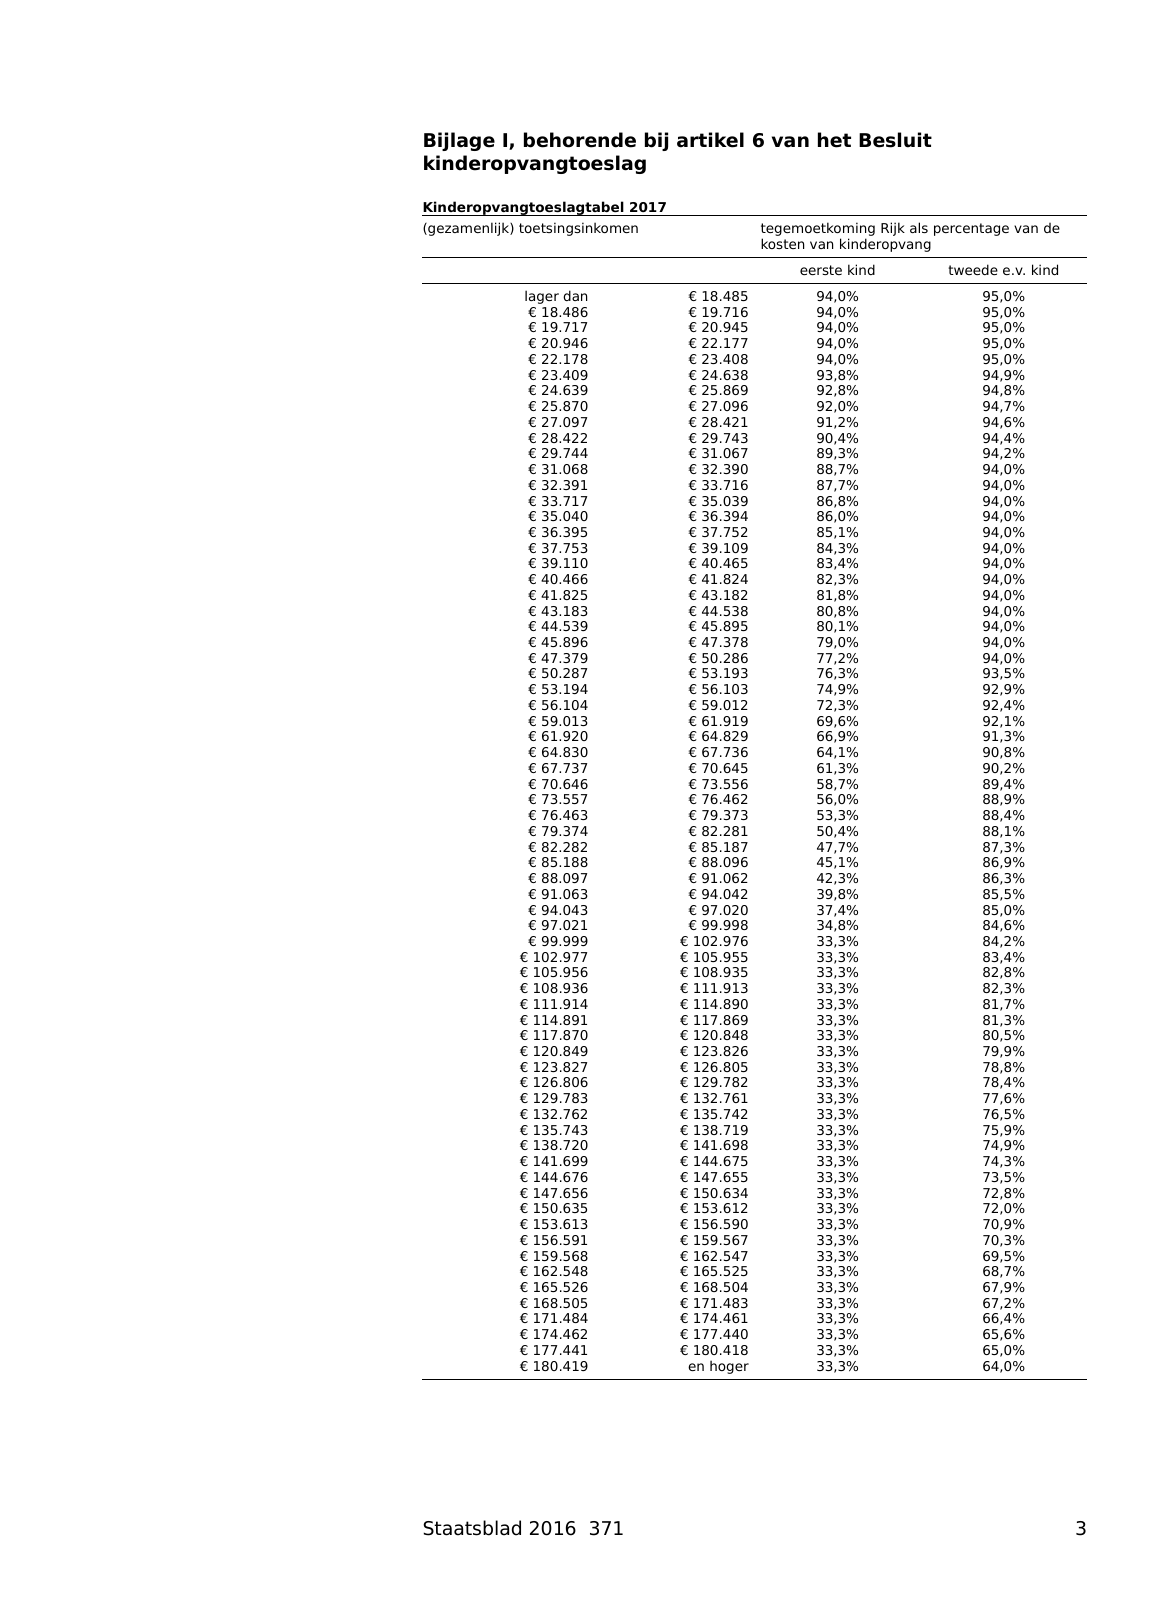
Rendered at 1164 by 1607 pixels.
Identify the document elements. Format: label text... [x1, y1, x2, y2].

table_cell € 88.097 [422, 871, 588, 887]
table_cell € 117.870 [422, 1028, 588, 1044]
table_cell € 91.063 [422, 887, 588, 902]
table_cell € 56.104 [422, 698, 588, 713]
table_cell 86,8% [754, 493, 921, 509]
table_cell 75,9% [921, 1123, 1087, 1138]
table_cell 33,3% [754, 1138, 921, 1154]
table_cell € 114.891 [422, 1013, 588, 1028]
table_cell 33,3% [754, 1013, 921, 1028]
table_cell 80,5% [921, 1028, 1087, 1044]
table_cell € 53.193 [588, 666, 754, 682]
table_cell 64,1% [754, 745, 921, 761]
table_cell € 47.379 [422, 651, 588, 666]
table_cell 73,5% [921, 1170, 1087, 1185]
table_cell € 126.806 [422, 1075, 588, 1091]
table_cell € 61.919 [588, 714, 754, 729]
table_cell 77,6% [921, 1091, 1087, 1107]
table_cell 68,7% [921, 1264, 1087, 1280]
table_cell 94,0% [754, 320, 921, 336]
table_cell € 73.556 [588, 776, 754, 792]
table_cell € 29.743 [588, 430, 754, 446]
table_cell 33,3% [754, 1343, 921, 1358]
table_cell 33,3% [754, 1233, 921, 1248]
table_cell € 18.486 [422, 305, 588, 320]
table_cell 93,8% [754, 368, 921, 383]
table_cell € 120.849 [422, 1044, 588, 1059]
table_cell € 180.419 [422, 1359, 588, 1379]
table_cell € 114.890 [588, 997, 754, 1012]
table_cell 94,0% [921, 556, 1087, 572]
table_cell 74,9% [754, 682, 921, 698]
table_cell € 123.826 [588, 1044, 754, 1059]
table_cell € 37.752 [588, 525, 754, 541]
table_cell 79,0% [754, 635, 921, 651]
table_cell € 159.568 [422, 1248, 588, 1264]
table_cell 83,4% [921, 950, 1087, 965]
table_cell 33,3% [754, 1327, 921, 1343]
table_cell 37,4% [754, 902, 921, 918]
table_cell 85,5% [921, 887, 1087, 902]
table_cell € 102.977 [422, 950, 588, 965]
table_cell € 135.743 [422, 1123, 588, 1138]
table_cell € 67.736 [588, 745, 754, 761]
table_cell € 99.998 [588, 918, 754, 934]
table_cell € 25.869 [588, 383, 754, 399]
table_cell 74,3% [921, 1154, 1087, 1170]
table_cell € 97.021 [422, 918, 588, 934]
table_cell 33,3% [754, 934, 921, 949]
table_cell € 180.418 [588, 1343, 754, 1358]
table_cell € 171.483 [588, 1296, 754, 1311]
table_cell 86,9% [921, 855, 1087, 871]
table_cell 34,8% [754, 918, 921, 934]
table_cell € 174.462 [422, 1327, 588, 1343]
table_cell € 31.068 [422, 462, 588, 478]
table_cell € 22.178 [422, 352, 588, 367]
table_cell € 27.096 [588, 399, 754, 415]
table_cell 33,3% [754, 1044, 921, 1059]
table_cell 87,7% [754, 478, 921, 493]
table_cell € 138.720 [422, 1138, 588, 1154]
table_cell 33,3% [754, 1123, 921, 1138]
table_cell 33,3% [754, 1170, 921, 1185]
table_cell € 85.188 [422, 855, 588, 871]
table_cell 94,0% [921, 619, 1087, 635]
table_cell 94,6% [921, 415, 1087, 430]
table_cell € 35.039 [588, 493, 754, 509]
table_cell 69,6% [754, 714, 921, 729]
table_cell 33,3% [754, 1091, 921, 1107]
table_cell 94,0% [921, 588, 1087, 603]
table_cell 33,3% [754, 1060, 921, 1075]
table_cell € 105.956 [422, 965, 588, 981]
table_cell 88,7% [754, 462, 921, 478]
table_cell 92,4% [921, 698, 1087, 713]
table_cell € 28.422 [422, 430, 588, 446]
table_cell 33,3% [754, 981, 921, 997]
table_cell € 35.040 [422, 509, 588, 525]
table_cell € 153.612 [588, 1201, 754, 1217]
table_cell 80,8% [754, 604, 921, 619]
table_cell 39,8% [754, 887, 921, 902]
table_cell 90,2% [921, 761, 1087, 776]
table_cell € 39.109 [588, 541, 754, 556]
table_cell € 41.825 [422, 588, 588, 603]
table_cell 61,3% [754, 761, 921, 776]
table_cell € 132.761 [588, 1091, 754, 1107]
table_cell € 82.281 [588, 824, 754, 839]
table_cell € 76.462 [588, 792, 754, 808]
table_cell 33,3% [754, 1311, 921, 1327]
table_cell 94,0% [754, 352, 921, 367]
table_cell tegemoetkoming Rijk als percentage van de kosten van kinderopvang [754, 216, 1087, 257]
table_cell 87,3% [921, 839, 1087, 855]
table_cell 78,4% [921, 1075, 1087, 1091]
table_cell € 153.613 [422, 1217, 588, 1233]
table_cell 92,0% [754, 399, 921, 415]
table_cell 91,2% [754, 415, 921, 430]
table_cell 53,3% [754, 808, 921, 824]
table_cell € 31.067 [588, 446, 754, 462]
table_cell € 33.716 [588, 478, 754, 493]
table_cell € 94.043 [422, 902, 588, 918]
table_cell 58,7% [754, 776, 921, 792]
table_cell 89,3% [754, 446, 921, 462]
table_cell 90,8% [921, 745, 1087, 761]
table_cell 33,3% [754, 1075, 921, 1091]
table_cell 72,8% [921, 1185, 1087, 1201]
table_cell € 147.655 [588, 1170, 754, 1185]
table_cell € 147.656 [422, 1185, 588, 1201]
table_cell € 88.096 [588, 855, 754, 871]
table_cell 94,0% [921, 541, 1087, 556]
table_cell 95,0% [921, 352, 1087, 367]
table_cell € 165.525 [588, 1264, 754, 1280]
table_cell 82,8% [921, 965, 1087, 981]
table_cell € 126.805 [588, 1060, 754, 1075]
table_cell € 141.699 [422, 1154, 588, 1170]
table_cell € 59.012 [588, 698, 754, 713]
table_cell 94,0% [754, 284, 921, 304]
table_cell lager dan [422, 284, 588, 304]
table_cell € 22.177 [588, 336, 754, 352]
table_cell € 144.676 [422, 1170, 588, 1185]
table_cell 33,3% [754, 997, 921, 1012]
table_cell 95,0% [921, 305, 1087, 320]
table_cell € 36.395 [422, 525, 588, 541]
table_cell € 64.830 [422, 745, 588, 761]
table_cell 70,9% [921, 1217, 1087, 1233]
table_cell 33,3% [754, 965, 921, 981]
table_cell 85,1% [754, 525, 921, 541]
table_cell 72,3% [754, 698, 921, 713]
table_cell € 171.484 [422, 1311, 588, 1327]
table_cell 74,9% [921, 1138, 1087, 1154]
table_cell € 36.394 [588, 509, 754, 525]
table_cell € 25.870 [422, 399, 588, 415]
table_cell € 33.717 [422, 493, 588, 509]
table_cell 88,9% [921, 792, 1087, 808]
table_cell € 165.526 [422, 1280, 588, 1296]
table_cell 94,0% [754, 336, 921, 352]
table_cell 81,7% [921, 997, 1087, 1012]
table_cell € 150.635 [422, 1201, 588, 1217]
table_cell 33,3% [754, 1154, 921, 1170]
table_cell 77,2% [754, 651, 921, 666]
table_cell € 108.936 [422, 981, 588, 997]
table_cell € 39.110 [422, 556, 588, 572]
table_cell € 61.920 [422, 729, 588, 745]
table_cell 45,1% [754, 855, 921, 871]
table_cell 92,8% [754, 383, 921, 399]
table_cell € 82.282 [422, 839, 588, 855]
table_cell € 111.913 [588, 981, 754, 997]
table_cell 84,3% [754, 541, 921, 556]
table_cell € 73.557 [422, 792, 588, 808]
table_cell € 111.914 [422, 997, 588, 1012]
table_cell 93,5% [921, 666, 1087, 682]
table_cell € 135.742 [588, 1107, 754, 1122]
table_cell 92,1% [921, 714, 1087, 729]
table_cell € 123.827 [422, 1060, 588, 1075]
table_cell € 117.869 [588, 1013, 754, 1028]
table_cell € 85.187 [588, 839, 754, 855]
table_cell € 23.409 [422, 368, 588, 383]
table_cell 33,3% [754, 1028, 921, 1044]
table_cell € 40.465 [588, 556, 754, 572]
table_cell € 144.675 [588, 1154, 754, 1170]
table_cell € 174.461 [588, 1311, 754, 1327]
table_cell 78,8% [921, 1060, 1087, 1075]
table_cell € 24.639 [422, 383, 588, 399]
table_cell € 97.020 [588, 902, 754, 918]
table_cell € 162.548 [422, 1264, 588, 1280]
table_cell 83,4% [754, 556, 921, 572]
table_cell 91,3% [921, 729, 1087, 745]
table_cell 50,4% [754, 824, 921, 839]
table_cell € 132.762 [422, 1107, 588, 1122]
table_cell eerste kind [754, 258, 921, 283]
table_cell 86,0% [754, 509, 921, 525]
table_cell € 177.441 [422, 1343, 588, 1358]
table_cell 33,3% [754, 1359, 921, 1379]
table_cell 56,0% [754, 792, 921, 808]
table_cell [422, 258, 588, 283]
table_cell 94,8% [921, 383, 1087, 399]
table_cell € 168.505 [422, 1296, 588, 1311]
table_cell € 79.374 [422, 824, 588, 839]
table_cell € 40.466 [422, 572, 588, 588]
table_cell 81,3% [921, 1013, 1087, 1028]
table_cell € 20.946 [422, 336, 588, 352]
table_cell 64,0% [921, 1359, 1087, 1379]
table_cell € 70.645 [588, 761, 754, 776]
table_cell € 19.716 [588, 305, 754, 320]
table_header Kinderopvangtoeslagtabel 2017 [422, 199, 1087, 215]
table_cell € 159.567 [588, 1233, 754, 1248]
table_cell € 79.373 [588, 808, 754, 824]
table_cell 33,3% [754, 1248, 921, 1264]
table_cell € 102.976 [588, 934, 754, 949]
table_cell € 43.183 [422, 604, 588, 619]
table_cell € 24.638 [588, 368, 754, 383]
table_cell € 150.634 [588, 1185, 754, 1201]
table_cell € 70.646 [422, 776, 588, 792]
table_cell 80,1% [754, 619, 921, 635]
table_cell € 18.485 [588, 284, 754, 304]
table_cell 92,9% [921, 682, 1087, 698]
table_cell € 45.896 [422, 635, 588, 651]
table_cell 88,1% [921, 824, 1087, 839]
table_cell € 32.391 [422, 478, 588, 493]
table_cell 90,4% [754, 430, 921, 446]
table_cell € 162.547 [588, 1248, 754, 1264]
table_cell 94,0% [921, 509, 1087, 525]
table_cell € 32.390 [588, 462, 754, 478]
table_cell 67,9% [921, 1280, 1087, 1296]
table_cell 47,7% [754, 839, 921, 855]
table_cell € 59.013 [422, 714, 588, 729]
table_cell en hoger [588, 1359, 754, 1379]
table_cell 66,9% [754, 729, 921, 745]
table_cell 33,3% [754, 1264, 921, 1280]
table_cell 94,0% [921, 525, 1087, 541]
table_cell € 129.783 [422, 1091, 588, 1107]
table_cell 72,0% [921, 1201, 1087, 1217]
table_cell 66,4% [921, 1311, 1087, 1327]
table_cell € 27.097 [422, 415, 588, 430]
table_cell 88,4% [921, 808, 1087, 824]
table_cell 33,3% [754, 1201, 921, 1217]
table_cell € 50.287 [422, 666, 588, 682]
table_cell € 168.504 [588, 1280, 754, 1296]
table_cell € 56.103 [588, 682, 754, 698]
table_cell 33,3% [754, 1217, 921, 1233]
table_cell 33,3% [754, 1280, 921, 1296]
subtitle Bijlage I, behorende bij artikel 6 van het Besluit kinderopvangtoeslag [422, 130, 1087, 174]
table_cell 94,0% [921, 462, 1087, 478]
table_cell 76,3% [754, 666, 921, 682]
table_cell € 44.538 [588, 604, 754, 619]
table_cell 67,2% [921, 1296, 1087, 1311]
table_cell € 37.753 [422, 541, 588, 556]
table_cell 69,5% [921, 1248, 1087, 1264]
table_cell 94,2% [921, 446, 1087, 462]
table_cell 85,0% [921, 902, 1087, 918]
table_cell 95,0% [921, 336, 1087, 352]
table_cell 76,5% [921, 1107, 1087, 1122]
table_cell € 43.182 [588, 588, 754, 603]
table_cell 79,9% [921, 1044, 1087, 1059]
table_cell € 23.408 [588, 352, 754, 367]
table_cell 94,0% [921, 651, 1087, 666]
table_cell € 138.719 [588, 1123, 754, 1138]
table_cell 81,8% [754, 588, 921, 603]
table_cell € 156.590 [588, 1217, 754, 1233]
table_cell 94,0% [921, 493, 1087, 509]
table_cell 94,0% [921, 635, 1087, 651]
table_cell 33,3% [754, 1107, 921, 1122]
table_cell 86,3% [921, 871, 1087, 887]
table_cell 94,0% [921, 572, 1087, 588]
table_cell 94,0% [754, 305, 921, 320]
table_cell € 47.378 [588, 635, 754, 651]
table_cell [588, 258, 754, 283]
table_cell 94,9% [921, 368, 1087, 383]
table_cell 65,0% [921, 1343, 1087, 1358]
table_cell 42,3% [754, 871, 921, 887]
table_cell € 105.955 [588, 950, 754, 965]
table_cell 94,0% [921, 604, 1087, 619]
table_cell € 50.286 [588, 651, 754, 666]
table_cell 84,6% [921, 918, 1087, 934]
table_cell € 20.945 [588, 320, 754, 336]
table_cell 82,3% [921, 981, 1087, 997]
table_cell 94,7% [921, 399, 1087, 415]
table_cell € 177.440 [588, 1327, 754, 1343]
table_cell € 76.463 [422, 808, 588, 824]
table_cell € 44.539 [422, 619, 588, 635]
table_cell € 99.999 [422, 934, 588, 949]
table_cell € 94.042 [588, 887, 754, 902]
table_cell € 29.744 [422, 446, 588, 462]
table_cell 94,4% [921, 430, 1087, 446]
table_cell € 19.717 [422, 320, 588, 336]
table_cell 82,3% [754, 572, 921, 588]
table_cell € 64.829 [588, 729, 754, 745]
table_cell 33,3% [754, 950, 921, 965]
table_cell € 129.782 [588, 1075, 754, 1091]
table_cell 65,6% [921, 1327, 1087, 1343]
table_cell 33,3% [754, 1185, 921, 1201]
table_cell € 156.591 [422, 1233, 588, 1248]
table_cell 70,3% [921, 1233, 1087, 1248]
table_cell € 28.421 [588, 415, 754, 430]
table_cell € 45.895 [588, 619, 754, 635]
table_cell 94,0% [921, 478, 1087, 493]
table_cell € 91.062 [588, 871, 754, 887]
table_cell tweede e.v. kind [921, 258, 1087, 283]
table_cell 33,3% [754, 1296, 921, 1311]
table_cell € 67.737 [422, 761, 588, 776]
table_cell € 53.194 [422, 682, 588, 698]
table_cell € 141.698 [588, 1138, 754, 1154]
table_cell € 41.824 [588, 572, 754, 588]
table_cell 95,0% [921, 320, 1087, 336]
table_cell 95,0% [921, 284, 1087, 304]
table_cell € 108.935 [588, 965, 754, 981]
table_cell (gezamenlijk) toetsingsinkomen [422, 216, 754, 257]
table_cell € 120.848 [588, 1028, 754, 1044]
table_cell 89,4% [921, 776, 1087, 792]
table_cell 84,2% [921, 934, 1087, 949]
